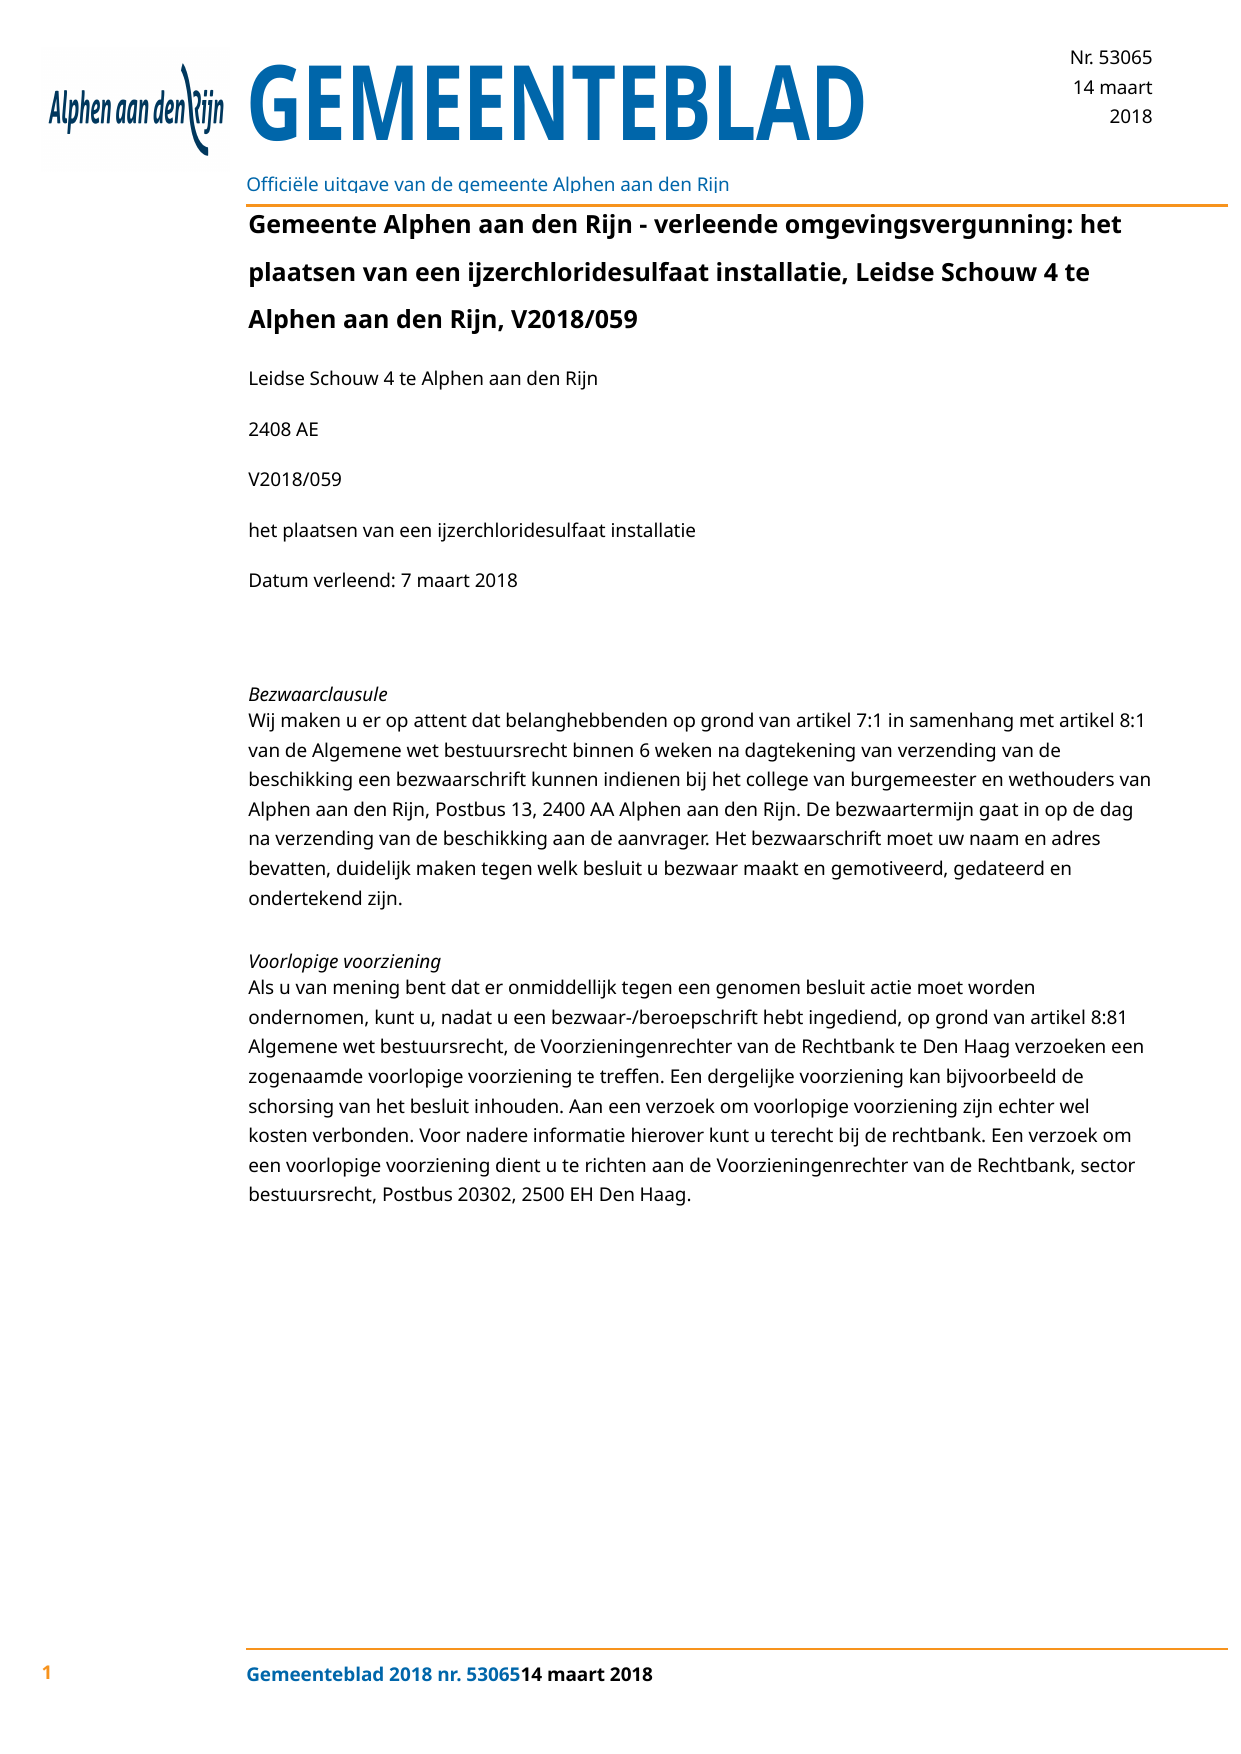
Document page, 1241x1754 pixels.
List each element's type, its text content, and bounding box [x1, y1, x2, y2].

text Wij maken u er op attent dat belanghebbenden op grond van artikel 7:1 in samenhang met artikel 8:1 van de Algemene wet bestuursrecht binnen 6 weken na dagtekening van verzending van de beschikking een bezwaarschrift kunnen indienen bij het college van burgemeester en wethouders van Alphen aan den Rijn, Postbus 13, 2400 AA Alphen aan den Rijn. De bezwaartermijn gaat in op de dag na verzending van de beschikking aan de aanvrager. Het bezwaarschrift moet uw naam en adres bevatten, duidelijk maken tegen welk besluit u bezwaar maakt en gemotiveerd, gedateerd en ondertekend zijn. [248, 707, 1152, 911]
text Voorlopige voorziening [248, 949, 1152, 974]
text 2408 AE [248, 416, 1152, 442]
text het plaatsen van een ijzerchloridesulfaat installatie [248, 517, 1152, 542]
text Leidse Schouw 4 te Alphen aan den Rijn [248, 366, 1152, 391]
picture [41, 47, 231, 172]
text Gemeente Alphen aan den Rijn - verleende omgevingsvergunning: het plaatsen van een ijzerchloridesulfaat installatie, Leidse Schouw 4 te Alphen aan den Rijn, V2018/059 [248, 207, 1152, 336]
text Als u van mening bent dat er onmiddellijk tegen een genomen besluit actie moet worden ondernomen, kunt u, nadat u een bezwaar-/beroepschrift hebt ingediend, op grond van artikel 8:81 Algemene wet bestuursrecht, de Voorzieningenrechter van de Rechtbank te Den Haag verzoeken een zogenaamde voorlopige voorziening te treffen. Een dergelijke voorziening kan bijvoorbeeld de schorsing van het besluit inhouden. Aan een verzoek om voorlopige voorziening zijn echter wel kosten verbonden. Voor nadere informatie hierover kunt u terecht bij de rechtbank. Een verzoek om een voorlopige voorziening dient u te richten aan de Voorzieningenrechter van de Rechtbank, sector bestuursrecht, Postbus 20302, 2500 EH Den Haag. [248, 974, 1152, 1207]
text V2018/059 [248, 466, 1152, 492]
text Bezwaarclausule [248, 682, 1152, 707]
text Datum verleend: 7 maart 2018 [248, 567, 1152, 593]
